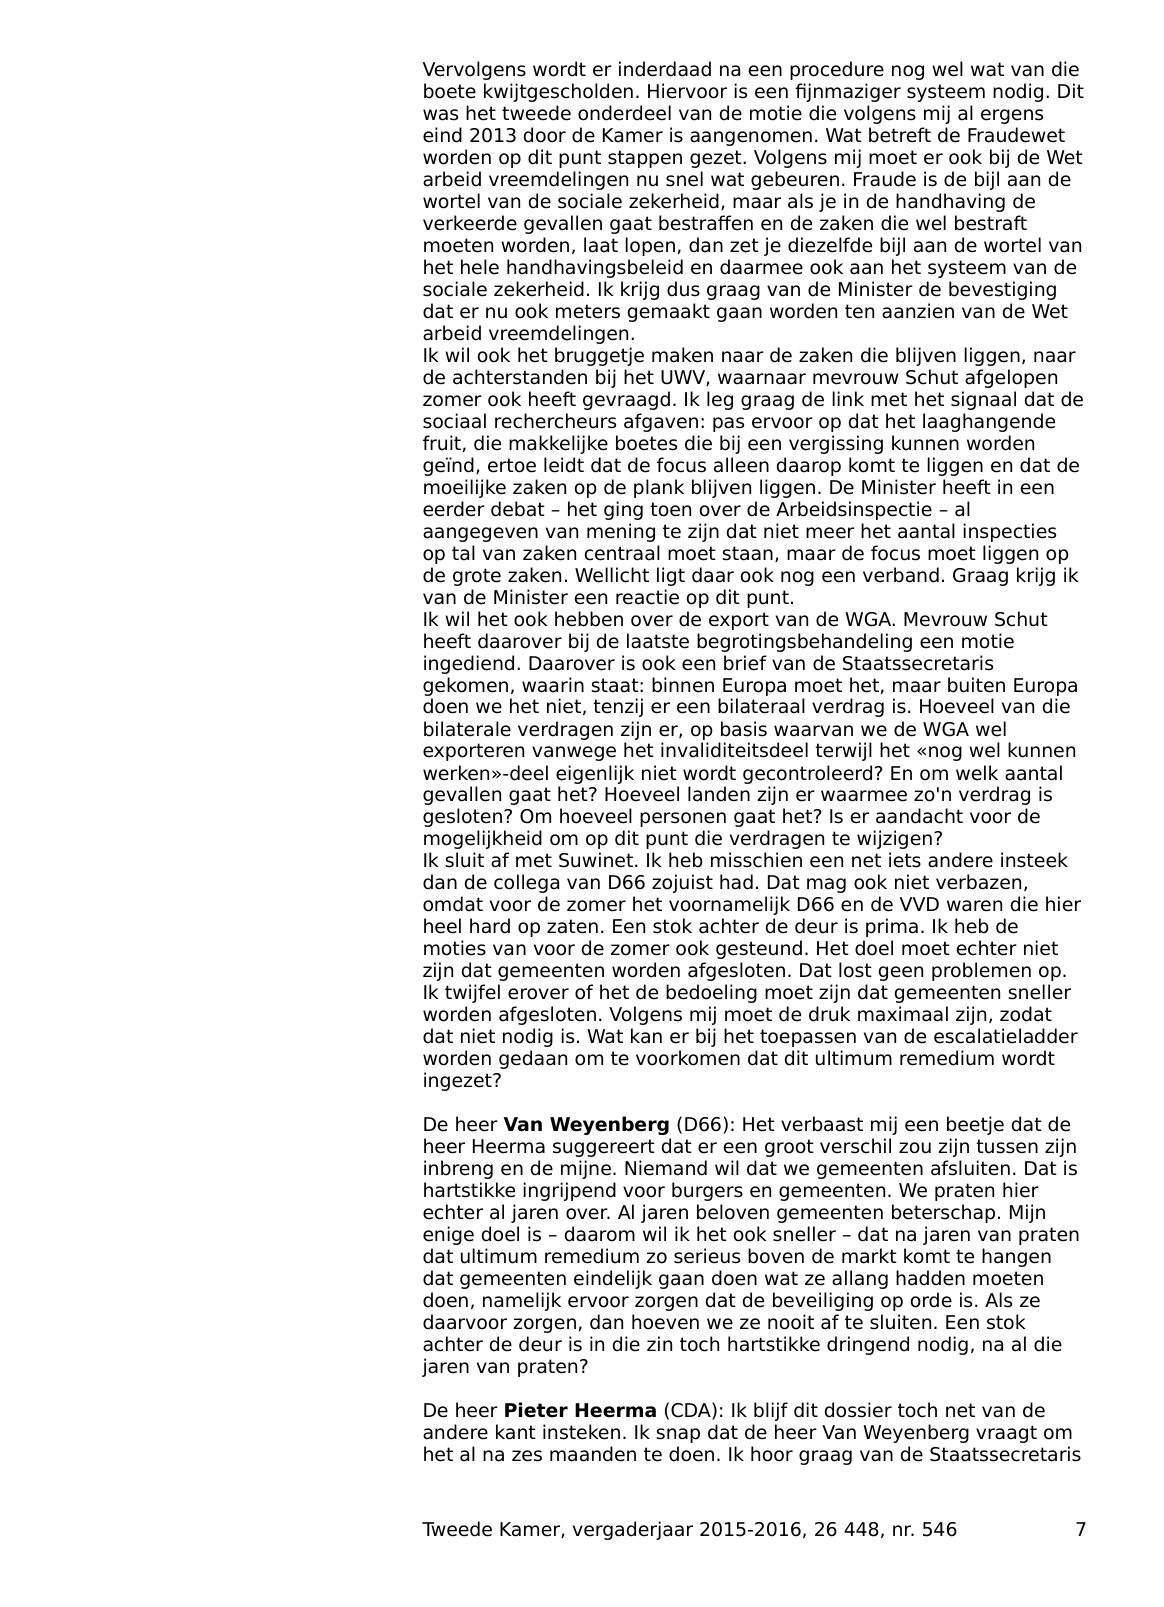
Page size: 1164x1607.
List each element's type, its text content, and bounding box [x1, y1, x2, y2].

text Ik wil ook het bruggetje maken naar de zaken die blijven liggen, naar de achterstanden bij het UWV, waarnaar mevrouw Schut afgelopen zomer ook heeft gevraagd. Ik leg graag de link met het signaal dat de sociaal rechercheurs afgaven: pas ervoor op dat het laaghangende fruit, die makkelijke boetes die bij een vergissing kunnen worden geïnd, ertoe leidt dat de focus alleen daarop komt te liggen en dat de moeilijke zaken op de plank blijven liggen. De Minister heeft in een eerder debat – het ging toen over de Arbeidsinspectie – al aangegeven van mening te zijn dat niet meer het aantal inspecties op tal van zaken centraal moet staan, maar de focus moet liggen op de grote zaken. Wellicht ligt daar ook nog een verband. Graag krijg ik van de Minister een reactie op dit punt. [422, 345, 1087, 608]
text De heer Pieter Heerma (CDA): Ik blijf dit dossier toch net van de andere kant insteken. Ik snap dat de heer Van Weyenberg vraagt om het al na zes maanden te doen. Ik hoor graag van de Staatssecretaris [422, 1400, 1087, 1466]
text Ik sluit af met Suwinet. Ik heb misschien een net iets andere insteek dan de collega van D66 zojuist had. Dat mag ook niet verbazen, omdat voor de zomer het voornamelijk D66 en de VVD waren die hier heel hard op zaten. Een stok achter de deur is prima. Ik heb de moties van voor de zomer ook gesteund. Het doel moet echter niet zijn dat gemeenten worden afgesloten. Dat lost geen problemen op. Ik twijfel erover of het de bedoeling moet zijn dat gemeenten sneller worden afgesloten. Volgens mij moet de druk maximaal zijn, zodat dat niet nodig is. Wat kan er bij het toepassen van de escalatieladder worden gedaan om te voorkomen dat dit ultimum remedium wordt ingezet? [422, 850, 1087, 1092]
text De heer Van Weyenberg (D66): Het verbaast mij een beetje dat de heer Heerma suggereert dat er een groot verschil zou zijn tussen zijn inbreng en de mijne. Niemand wil dat we gemeenten afsluiten. Dat is hartstikke ingrijpend voor burgers en gemeenten. We praten hier echter al jaren over. Al jaren beloven gemeenten beterschap. Mijn enige doel is – daarom wil ik het ook sneller – dat na jaren van praten dat ultimum remedium zo serieus boven de markt komt te hangen dat gemeenten eindelijk gaan doen wat ze allang hadden moeten doen, namelijk ervoor zorgen dat de beveiliging op orde is. Als ze daarvoor zorgen, dan hoeven we ze nooit af te sluiten. Een stok achter de deur is in die zin toch hartstikke dringend nodig, na al die jaren van praten? [422, 1114, 1087, 1378]
text Ik wil het ook hebben over de export van de WGA. Mevrouw Schut heeft daarover bij de laatste begrotingsbehandeling een motie ingediend. Daarover is ook een brief van de Staatssecretaris gekomen, waarin staat: binnen Europa moet het, maar buiten Europa doen we het niet, tenzij er een bilateraal verdrag is. Hoeveel van die bilaterale verdragen zijn er, op basis waarvan we de WGA wel exporteren vanwege het invaliditeitsdeel terwijl het «nog wel kunnen werken»-deel eigenlijk niet wordt gecontroleerd? En om welk aantal gevallen gaat het? Hoeveel landen zijn er waarmee zo'n verdrag is gesloten? Om hoeveel personen gaat het? Is er aandacht voor de mogelijkheid om op dit punt die verdragen te wijzigen? [422, 608, 1087, 850]
text Vervolgens wordt er inderdaad na een procedure nog wel wat van die boete kwijtgescholden. Hiervoor is een fijnmaziger systeem nodig. Dit was het tweede onderdeel van de motie die volgens mij al ergens eind 2013 door de Kamer is aangenomen. Wat betreft de Fraudewet worden op dit punt stappen gezet. Volgens mij moet er ook bij de Wet arbeid vreemdelingen nu snel wat gebeuren. Fraude is de bijl aan de wortel van de sociale zekerheid, maar als je in de handhaving de verkeerde gevallen gaat bestraffen en de zaken die wel bestraft moeten worden, laat lopen, dan zet je diezelfde bijl aan de wortel van het hele handhavingsbeleid en daarmee ook aan het systeem van de sociale zekerheid. Ik krijg dus graag van de Minister de bevestiging dat er nu ook meters gemaakt gaan worden ten aanzien van de Wet arbeid vreemdelingen. [422, 59, 1087, 345]
